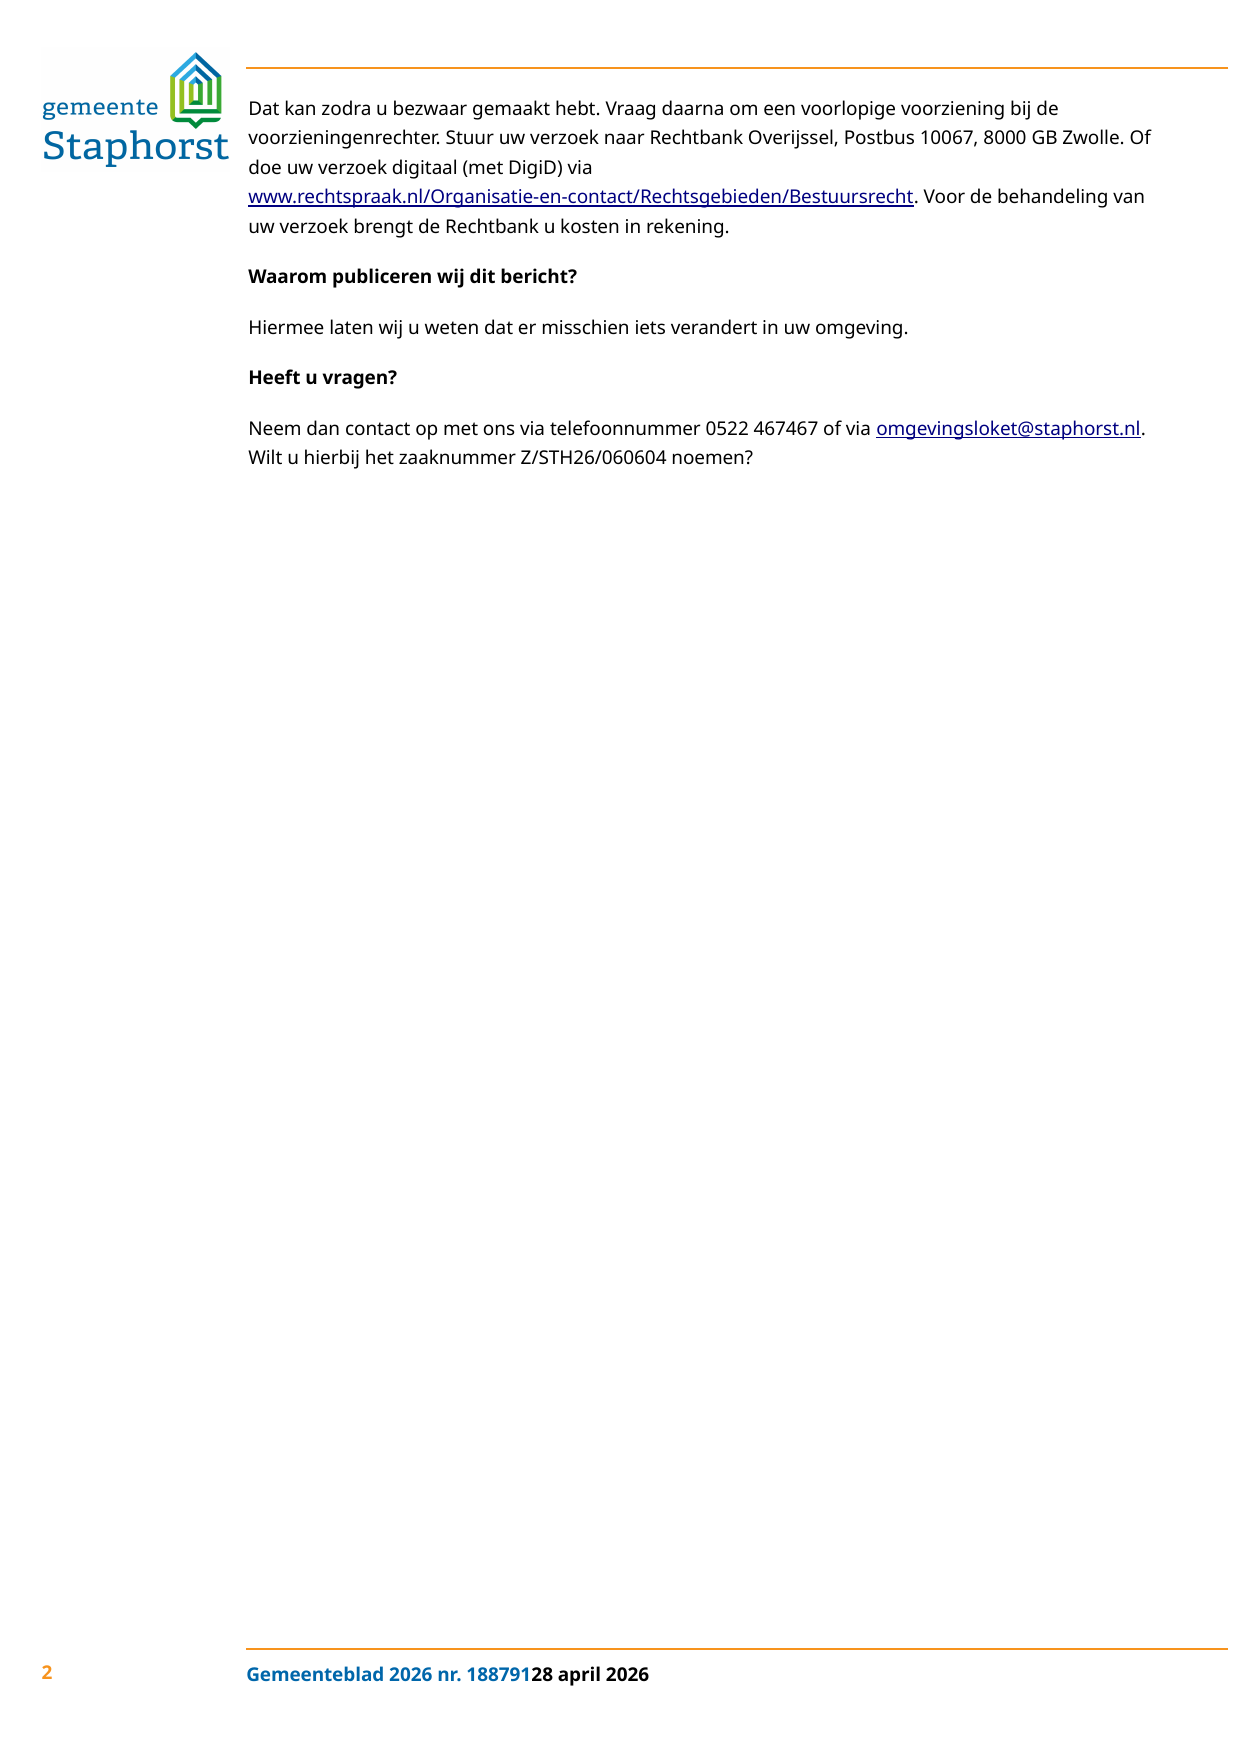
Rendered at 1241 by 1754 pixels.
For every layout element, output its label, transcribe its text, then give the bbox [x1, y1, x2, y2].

text Neem dan contact op met ons via telefoonnummer 0522 467467 of via omgevingsloket@staphorst.nl. Wilt u hierbij het zaaknummer Z/STH26/060604 noemen? [248, 415, 1152, 470]
text Waarom publiceren wij dit bericht? [248, 263, 1152, 289]
text Hiermee laten wij u weten dat er misschien iets verandert in uw omgeving. [248, 314, 1152, 340]
text Heeft u vragen? [248, 364, 1152, 390]
text Dat kan zodra u bezwaar gemaakt hebt. Vraag daarna om een voorlopige voorziening bij de voorzieningenrechter. Stuur uw verzoek naar Rechtbank Overijssel, Postbus 10067, 8000 GB Zwolle. Of doe uw verzoek digitaal (met DigiD) via www.rechtspraak.nl/Organisatie-en-contact/Rechtsgebieden/Bestuursrecht. Voor de behandeling van uw verzoek brengt de Rechtbank u kosten in rekening. [248, 95, 1152, 239]
picture [41, 47, 231, 172]
